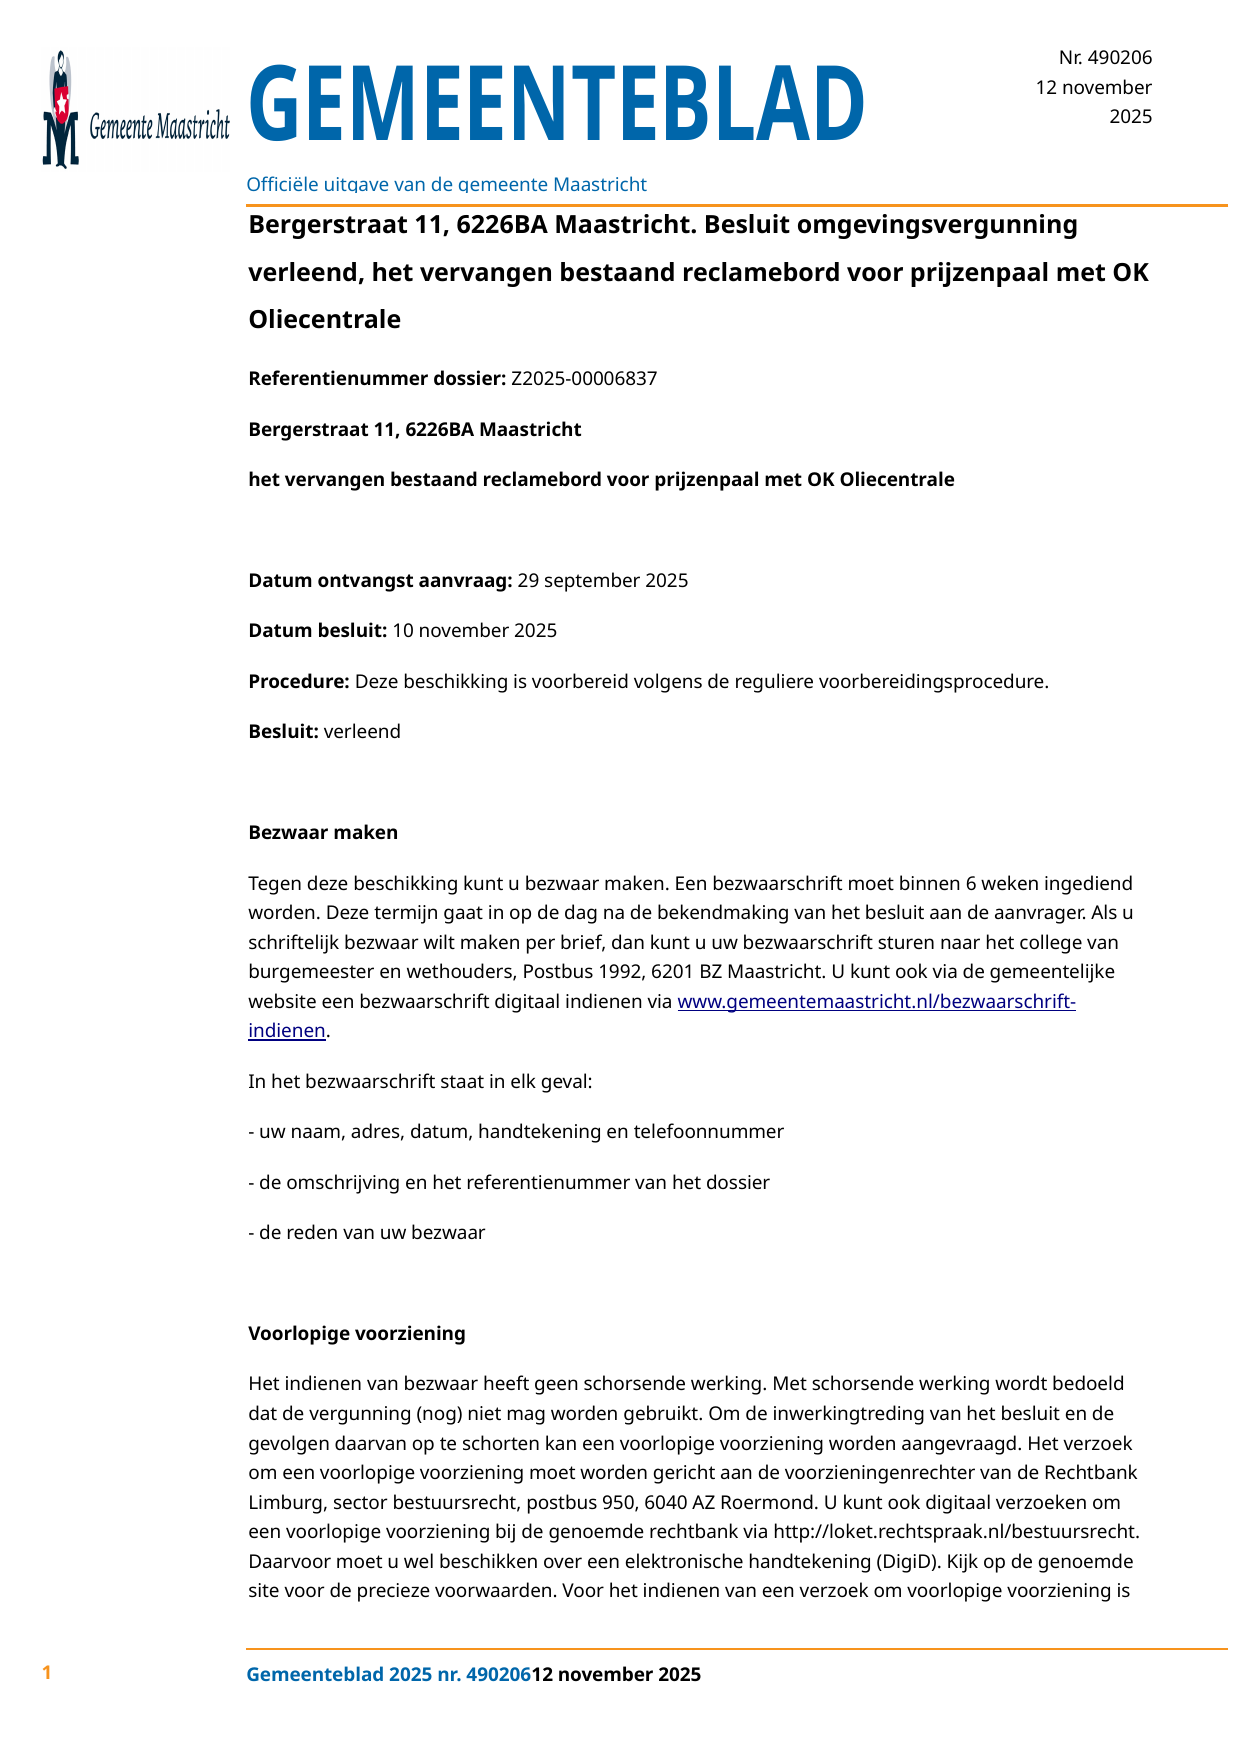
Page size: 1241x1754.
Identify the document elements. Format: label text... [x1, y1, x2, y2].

text Besluit: verleend [248, 718, 1152, 744]
text Bezwaar maken [248, 819, 1152, 845]
text Tegen deze beschikking kunt u bezwaar maken. Een bezwaarschrift moet binnen 6 weken ingediend worden. Deze termijn gaat in op de dag na de bekendmaking van het besluit aan de aanvrager. Als u schriftelijk bezwaar wilt maken per brief, dan kunt u uw bezwaarschrift sturen naar het college van burgemeester en wethouders, Postbus 1992, 6201 BZ Maastricht. U kunt ook via de gemeentelijke website een bezwaarschrift digitaal indienen via www.gemeentemaastricht.nl/bezwaarschrift-indienen. [248, 870, 1152, 1043]
text In het bezwaarschrift staat in elk geval: [248, 1068, 1152, 1094]
text Datum ontvangst aanvraag: 29 september 2025 [248, 567, 1152, 593]
text Datum besluit: 10 november 2025 [248, 618, 1152, 643]
text Het indienen van bezwaar heeft geen schorsende werking. Met schorsende werking wordt bedoeld dat de vergunning (nog) niet mag worden gebruikt. Om de inwerkingtreding van het besluit en de gevolgen daarvan op te schorten kan een voorlopige voorziening worden aangevraagd. Het verzoek om een voorlopige voorziening moet worden gericht aan de voorzieningenrechter van de Rechtbank Limburg, sector bestuursrecht, postbus 950, 6040 AZ Roermond. U kunt ook digitaal verzoeken om een voorlopige voorziening bij de genoemde rechtbank via http://loket.rechtspraak.nl/bestuursrecht. Daarvoor moet u wel beschikken over een elektronische handtekening (DigiD). Kijk op de genoemde site voor de precieze voorwaarden. Voor het indienen van een verzoek om voorlopige voorziening is [248, 1371, 1152, 1603]
text Voorlopige voorziening [248, 1320, 1152, 1346]
text - uw naam, adres, datum, handtekening en telefoonnummer [248, 1118, 1152, 1144]
picture [41, 47, 231, 172]
text Bergerstraat 11, 6226BA Maastricht. Besluit omgevingsvergunning verleend, het vervangen bestaand reclamebord voor prijzenpaal met OK Oliecentrale [248, 207, 1152, 336]
text Procedure: Deze beschikking is voorbereid volgens de reguliere voorbereidingsprocedure. [248, 668, 1152, 694]
text - de reden van uw bezwaar [248, 1219, 1152, 1245]
text Bergerstraat 11, 6226BA Maastricht [248, 416, 1152, 442]
text - de omschrijving en het referentienummer van het dossier [248, 1169, 1152, 1194]
text Referentienummer dossier: Z2025-00006837 [248, 366, 1152, 391]
text het vervangen bestaand reclamebord voor prijzenpaal met OK Oliecentrale [248, 466, 1152, 492]
